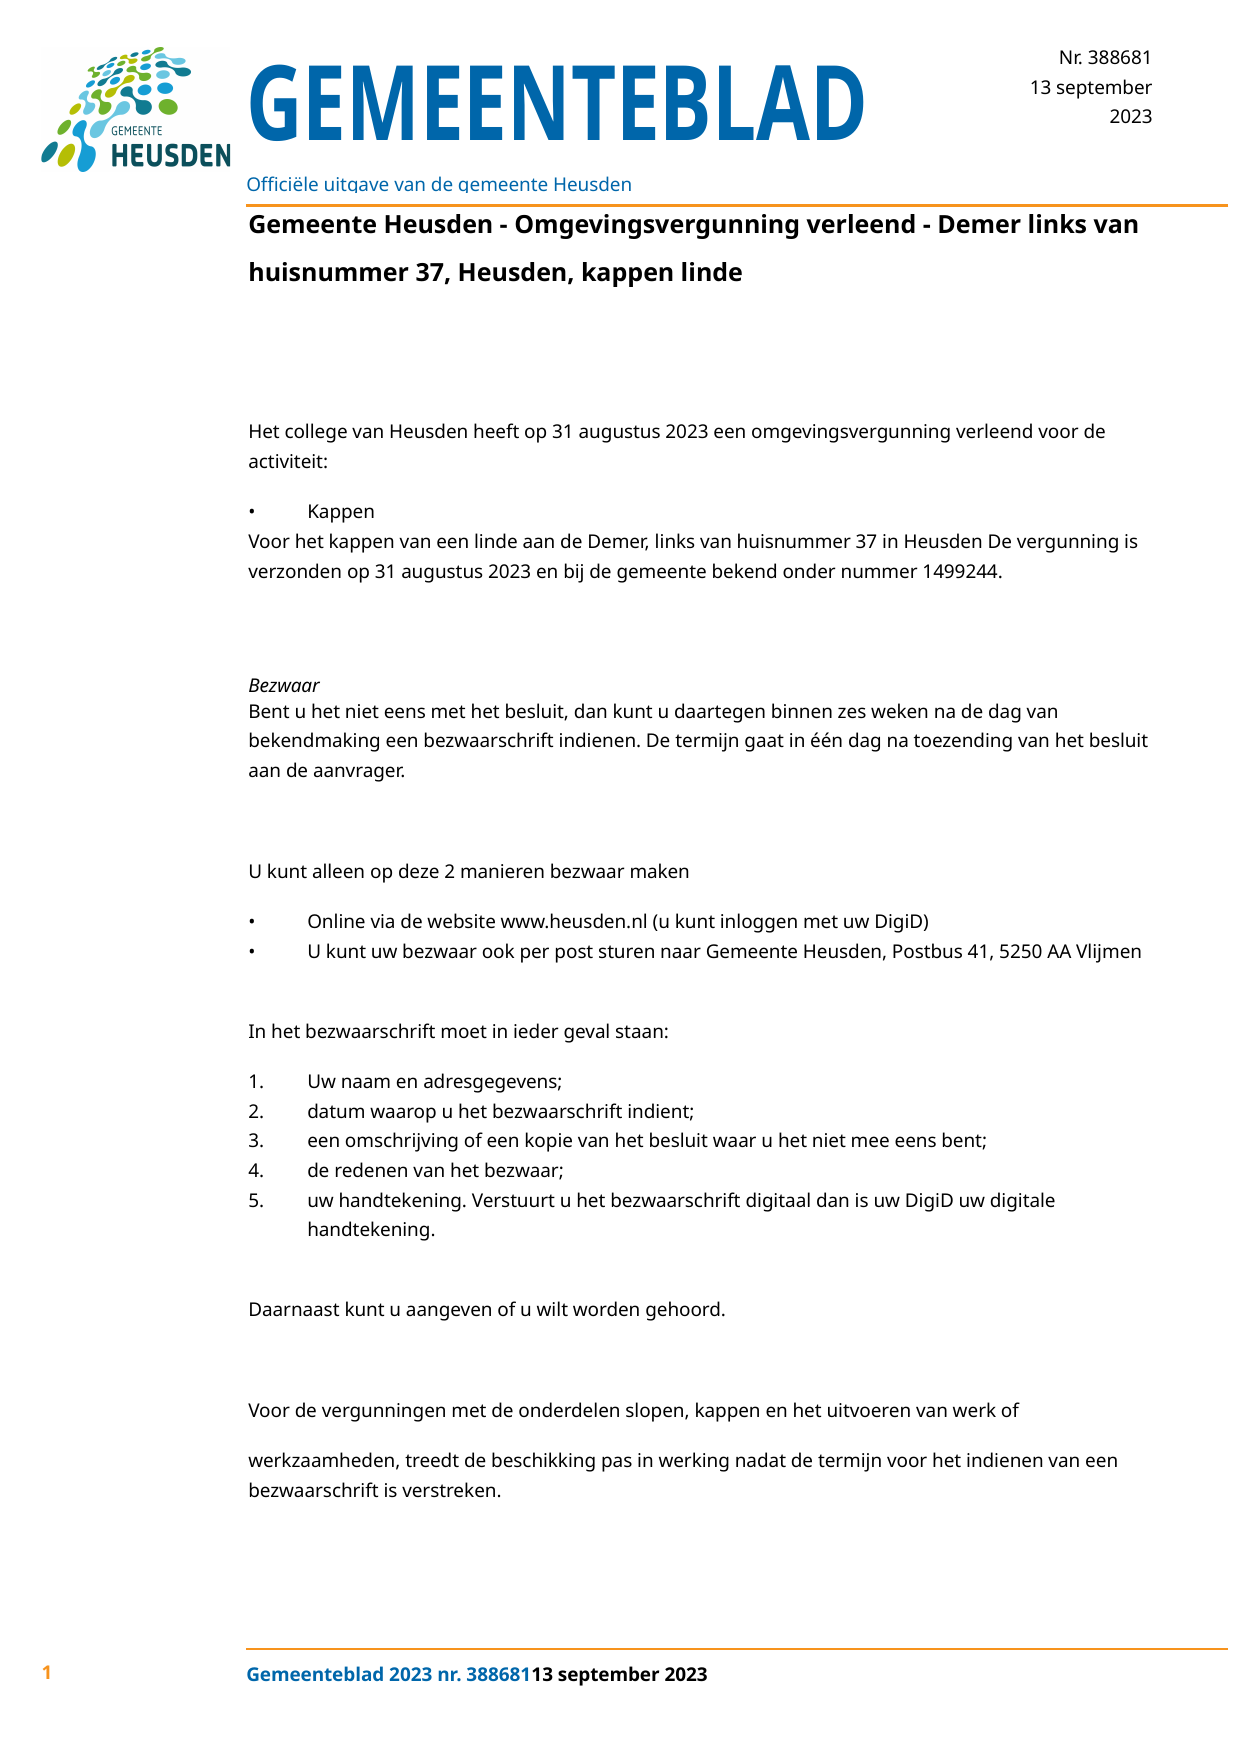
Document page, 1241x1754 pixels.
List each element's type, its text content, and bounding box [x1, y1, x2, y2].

list de redenen van het bezwaar; [248, 1157, 1152, 1183]
text Bent u het niet eens met het besluit, dan kunt u daartegen binnen zes weken na de dag van bekendmaking een bezwaarschrift indienen. De termijn gaat in één dag na toezending van het besluit aan de aanvrager. [248, 698, 1152, 783]
text Daarnaast kunt u aangeven of u wilt worden gehoord. [248, 1296, 1152, 1322]
text Voor de vergunningen met de onderdelen slopen, kappen en het uitvoeren van werk of [248, 1397, 1152, 1423]
text U kunt alleen op deze 2 manieren bezwaar maken [248, 858, 1152, 884]
text Het college van Heusden heeft op 31 augustus 2023 een omgevingsvergunning verleend voor de activiteit: [248, 419, 1152, 474]
list datum waarop u het bezwaarschrift indient; [248, 1098, 1152, 1124]
text Gemeente Heusden - Omgevingsvergunning verleend - Demer links van huisnummer 37, Heusden, kappen linde [248, 207, 1152, 288]
text In het bezwaarschrift moet in ieder geval staan: [248, 1018, 1152, 1044]
text Bezwaar [248, 672, 1152, 698]
list Uw naam en adresgegevens; [248, 1068, 1152, 1094]
list Online via de website www.heusden.nl (u kunt inloggen met uw DigiD) [248, 908, 1152, 934]
list Kappen [248, 499, 1152, 524]
text werkzaamheden, treedt de beschikking pas in werking nadat de termijn voor het indienen van een bezwaarschrift is verstreken. [248, 1448, 1152, 1503]
text Voor het kappen van een linde aan de Demer, links van huisnummer 37 in Heusden De vergunning is verzonden op 31 augustus 2023 en bij de gemeente bekend onder nummer 1499244. [248, 528, 1152, 584]
list een omschrijving of een kopie van het besluit waar u het niet mee eens bent; [248, 1128, 1152, 1153]
picture [41, 47, 231, 172]
list uw handtekening. Verstuurt u het bezwaarschrift digitaal dan is uw DigiD uw digitale handtekening. [248, 1187, 1152, 1242]
list U kunt uw bezwaar ook per post sturen naar Gemeente Heusden, Postbus 41, 5250 AA Vlijmen [248, 938, 1152, 964]
